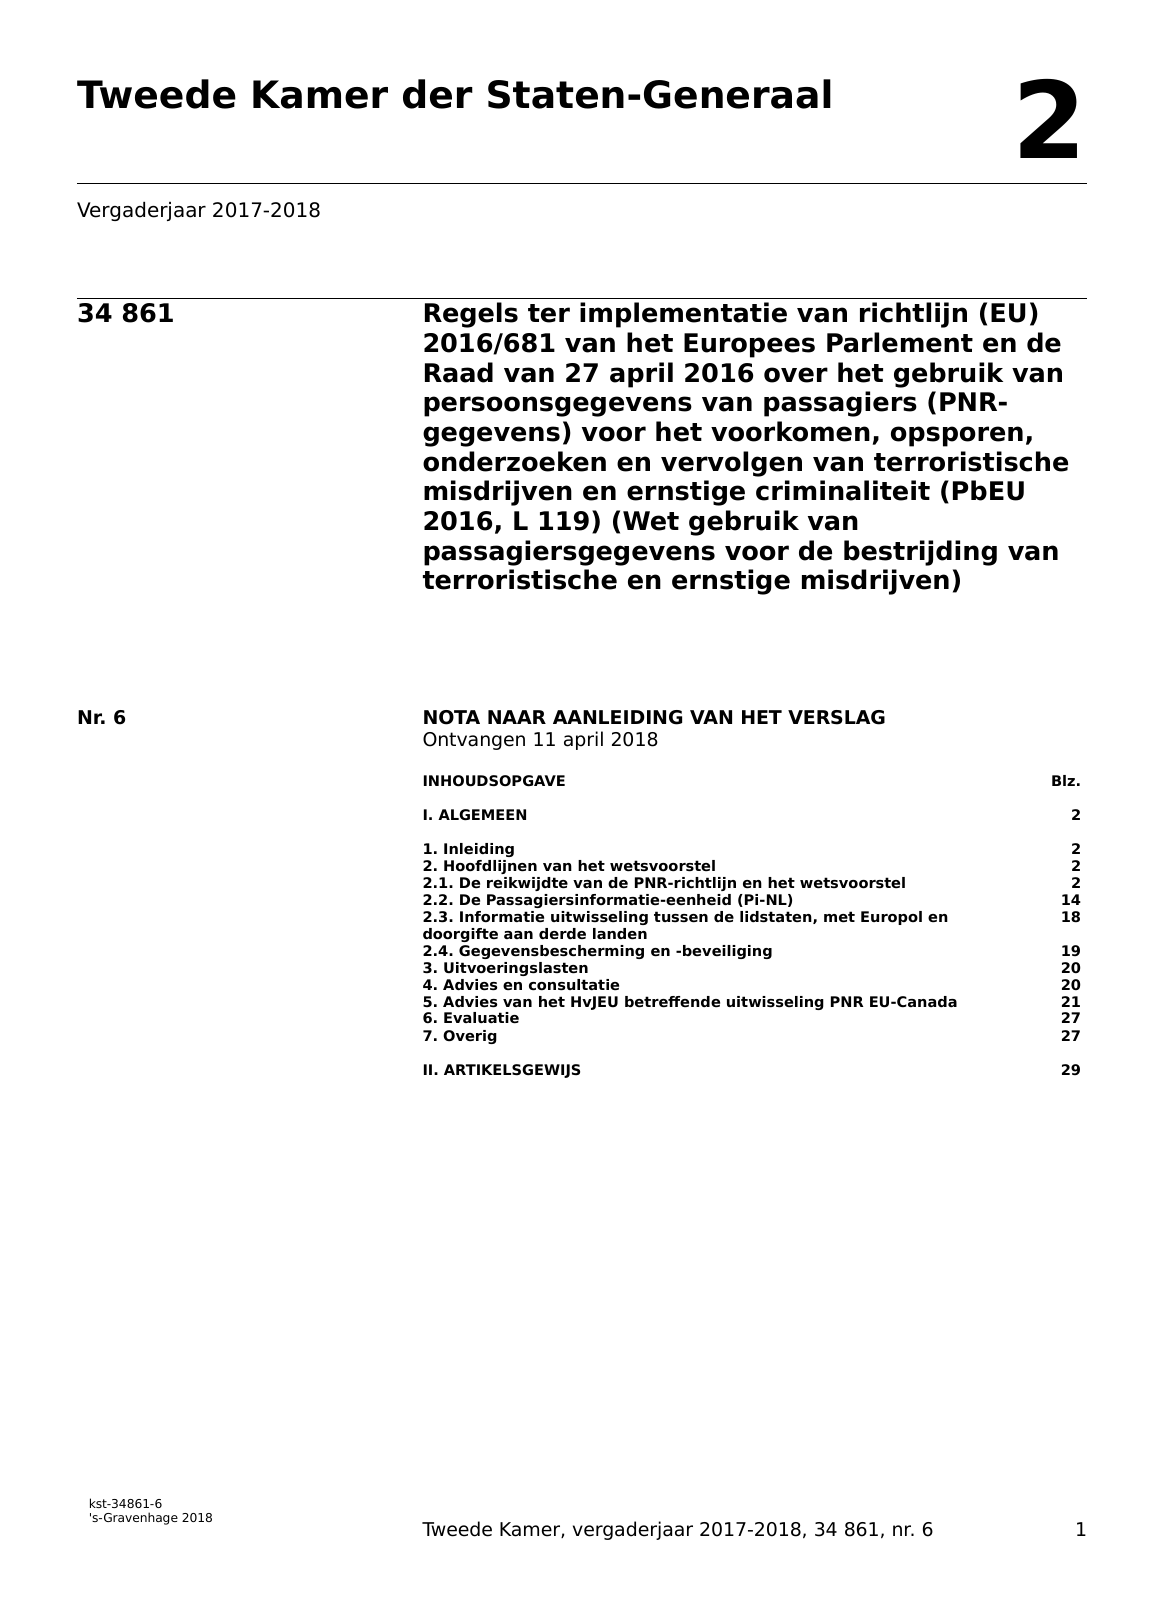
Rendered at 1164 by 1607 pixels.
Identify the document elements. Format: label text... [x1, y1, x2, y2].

table_cell 2.1. De reikwijdte van de PNR-richtlijn en het wetsvoorstel [422, 875, 1026, 892]
table_cell 5. Advies van het HvJEU betreffende uitwisseling PNR EU-Canada [422, 994, 1026, 1010]
table_cell 2 [1026, 807, 1087, 824]
subtitle 34 861 Regels ter implementatie van richtlijn (EU) 2016/681 van het Europees Parlement en de Raad van 27 april 2016 over het gebruik van persoonsgegevens van passagiers (PNR-gegevens) voor het voorkomen, opsporen, onderzoeken en vervolgen van terroristische misdrijven en ernstige criminaliteit (PbEU 2016, L 119) (Wet gebruik van passagiersgegevens voor de bestrijding van terroristische en ernstige misdrijven) [77, 299, 1087, 596]
table_header INHOUDSOPGAVE [422, 773, 1026, 790]
table_cell [422, 790, 1026, 807]
table_cell 1. Inleiding [422, 841, 1026, 858]
table_cell 2.3. Informatie uitwisseling tussen de lidstaten, met Europol en doorgifte aan derde landen [422, 909, 1026, 942]
text Ontvangen 11 april 2018 [422, 729, 1087, 751]
table_cell 2 [1026, 841, 1087, 858]
table_cell 21 [1026, 994, 1087, 1010]
table_cell 29 [1026, 1061, 1087, 1078]
table_cell 7. Overig [422, 1028, 1026, 1044]
table_cell Vergaderjaar 2017-2018 [77, 184, 1087, 298]
table_cell [1026, 1044, 1087, 1061]
table_cell 2 [1026, 875, 1087, 892]
table_cell I. ALGEMEEN [422, 807, 1026, 824]
table_cell 2.4. Gegevensbescherming en -beveiliging [422, 943, 1026, 959]
text 's-Gravenhage 2018 [88, 1511, 323, 1525]
table_cell 27 [1026, 1028, 1087, 1044]
table_cell 2. Hoofdlijnen van het wetsvoorstel [422, 858, 1026, 874]
table_cell 20 [1026, 960, 1087, 976]
text kst-34861-6 [88, 1497, 323, 1511]
table_cell 2.2. De Passagiersinformatie-eenheid (Pi-NL) [422, 892, 1026, 908]
table_cell 4. Advies en consultatie [422, 976, 1026, 993]
table_cell 19 [1026, 943, 1087, 959]
table_header 2 [886, 59, 1087, 183]
table_cell [422, 1044, 1026, 1061]
table_cell 27 [1026, 1010, 1087, 1027]
table_cell [1026, 824, 1087, 841]
table_header Blz. [1026, 773, 1087, 790]
subtitle Nr. 6 NOTA NAAR AANLEIDING VAN HET VERSLAG [77, 707, 1087, 729]
table_cell II. ARTIKELSGEWIJS [422, 1061, 1026, 1078]
table_cell 18 [1026, 909, 1087, 942]
table_cell 6. Evaluatie [422, 1010, 1026, 1027]
table_cell 2 [1026, 858, 1087, 874]
table_cell [422, 824, 1026, 841]
table_cell 14 [1026, 892, 1087, 908]
table_cell [1026, 790, 1087, 807]
table_cell 20 [1026, 976, 1087, 993]
table_cell 3. Uitvoeringslasten [422, 960, 1026, 976]
table_header Tweede Kamer der Staten-Generaal [77, 59, 886, 183]
